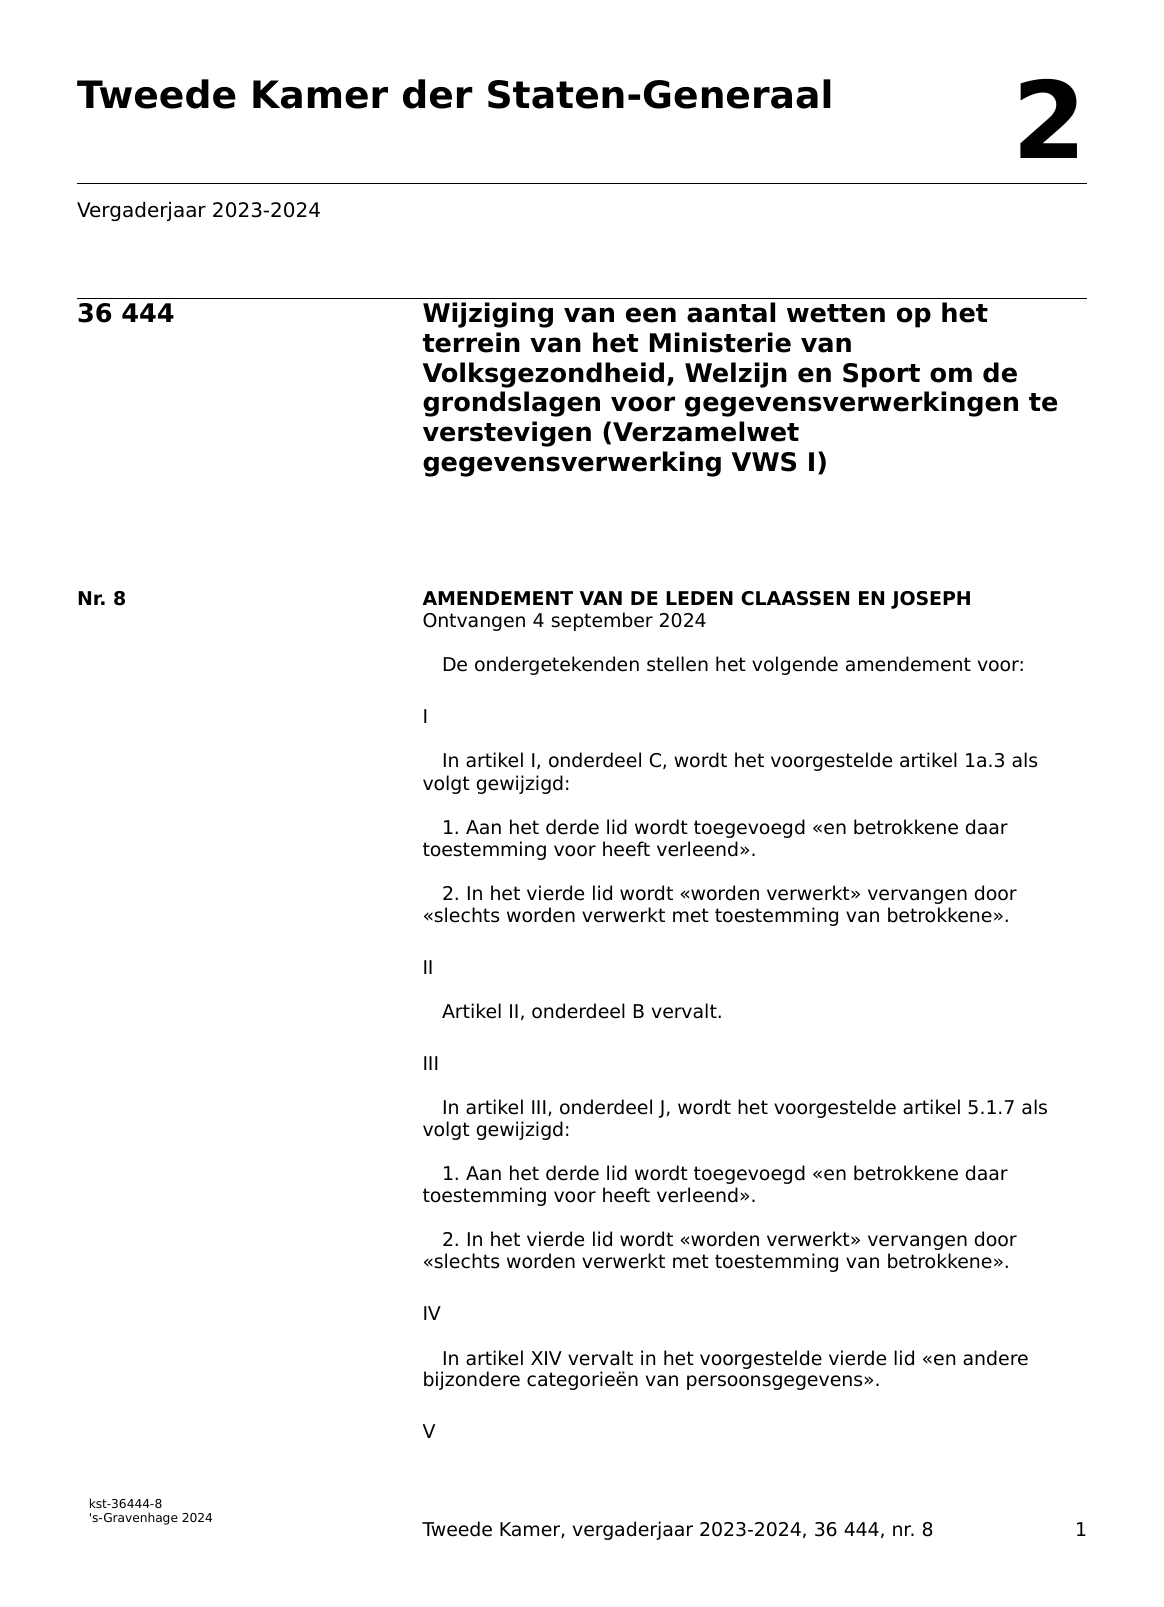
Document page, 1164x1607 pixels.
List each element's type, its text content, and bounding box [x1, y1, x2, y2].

table_cell Vergaderjaar 2023-2024 [77, 184, 1087, 298]
text 2. In het vierde lid wordt «worden verwerkt» vervangen door «slechts worden verwerkt met toestemming van betrokkene». [422, 1229, 1087, 1273]
subtitle II [422, 957, 1087, 979]
subtitle 36 444 Wijziging van een aantal wetten op het terrein van het Ministerie van Volksgezondheid, Welzijn en Sport om de grondslagen voor gegevensverwerkingen te verstevigen (Verzamelwet gegevensverwerking VWS I) [77, 299, 1087, 477]
subtitle III [422, 1053, 1087, 1075]
text 1. Aan het derde lid wordt toegevoegd «en betrokkene daar toestemming voor heeft verleend». [422, 817, 1087, 861]
text In artikel I, onderdeel C, wordt het voorgestelde artikel 1a.3 als volgt gewijzigd: [422, 750, 1087, 794]
text 's-Gravenhage 2024 [88, 1511, 323, 1525]
subtitle Nr. 8 AMENDEMENT VAN DE LEDEN CLAASSEN EN JOSEPH [77, 588, 1087, 610]
text 2. In het vierde lid wordt «worden verwerkt» vervangen door «slechts worden verwerkt met toestemming van betrokkene». [422, 883, 1087, 927]
text 1. Aan het derde lid wordt toegevoegd «en betrokkene daar toestemming voor heeft verleend». [422, 1163, 1087, 1207]
text kst-36444-8 [88, 1497, 323, 1511]
subtitle I [422, 706, 1087, 728]
text Ontvangen 4 september 2024 [422, 610, 1087, 632]
subtitle IV [422, 1303, 1087, 1325]
text In artikel III, onderdeel J, wordt het voorgestelde artikel 5.1.7 als volgt gewijzigd: [422, 1097, 1087, 1141]
table_header Tweede Kamer der Staten-Generaal [77, 59, 886, 183]
subtitle V [422, 1421, 1087, 1443]
table_header 2 [886, 59, 1087, 183]
text In artikel XIV vervalt in het voorgestelde vierde lid «en andere bijzondere categorieën van persoonsgegevens». [422, 1347, 1087, 1391]
text De ondergetekenden stellen het volgende amendement voor: [422, 654, 1087, 676]
text Artikel II, onderdeel B vervalt. [422, 1001, 1087, 1023]
